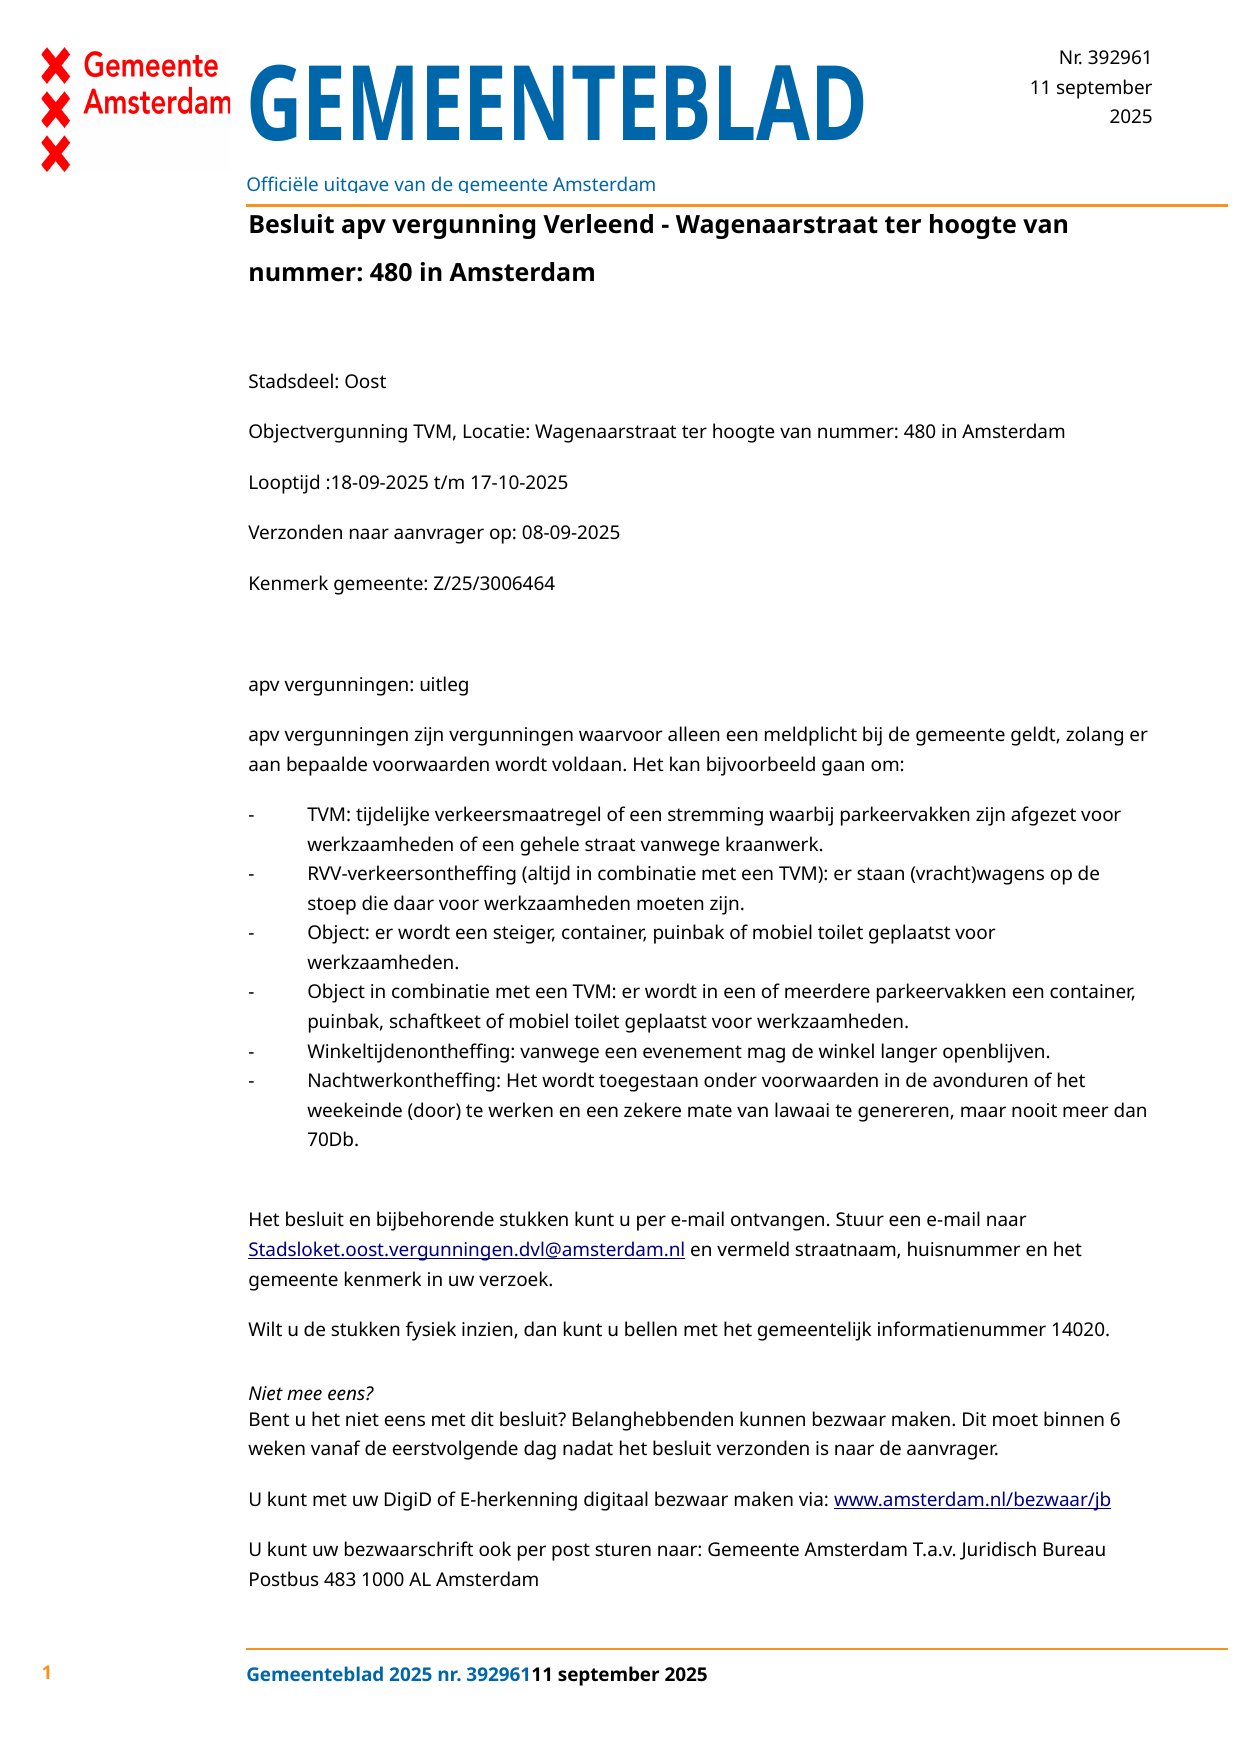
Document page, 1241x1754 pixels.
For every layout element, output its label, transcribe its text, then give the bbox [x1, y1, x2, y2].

text Besluit apv vergunning Verleend - Wagenaarstraat ter hoogte van nummer: 480 in Amsterdam [248, 207, 1152, 288]
text Bent u het niet eens met dit besluit? Belanghebbenden kunnen bezwaar maken. Dit moet binnen 6 weken vanaf de eerstvolgende dag nadat het besluit verzonden is naar de aanvrager. [248, 1406, 1152, 1461]
list Object in combinatie met een TVM: er wordt in een of meerdere parkeervakken een container, puinbak, schaftkeet of mobiel toilet geplaatst voor werkzaamheden. [248, 979, 1152, 1034]
text apv vergunningen: uitleg [248, 671, 1152, 697]
text Objectvergunning TVM, Locatie: Wagenaarstraat ter hoogte van nummer: 480 in Amsterdam [248, 419, 1152, 444]
text Het besluit en bijbehorende stukken kunt u per e-mail ontvangen. Stuur een e-mail naar Stadsloket.oost.vergunningen.dvl@amsterdam.nl en vermeld straatnaam, huisnummer en het gemeente kenmerk in uw verzoek. [248, 1207, 1152, 1292]
text Stadsdeel: Oost [248, 368, 1152, 394]
list Object: er wordt een steiger, container, puinbak of mobiel toilet geplaatst voor werkzaamheden. [248, 919, 1152, 975]
list Winkeltijdenontheffing: vanwege een evenement mag de winkel langer openblijven. [248, 1038, 1152, 1064]
text Kenmerk gemeente: Z/25/3006464 [248, 570, 1152, 596]
picture [41, 47, 231, 172]
list TVM: tijdelijke verkeersmaatregel of een stremming waarbij parkeervakken zijn afgezet voor werkzaamheden of een gehele straat vanwege kraanwerk. [248, 801, 1152, 857]
text Niet mee eens? [248, 1380, 1152, 1406]
text Verzonden naar aanvrager op: 08-09-2025 [248, 519, 1152, 545]
text Wilt u de stukken fysiek inzien, dan kunt u bellen met het gemeentelijk informatienummer 14020. [248, 1316, 1152, 1342]
list RVV-verkeersontheffing (altijd in combinatie met een TVM): er staan (vracht)wagens op de stoep die daar voor werkzaamheden moeten zijn. [248, 860, 1152, 916]
text U kunt uw bezwaarschrift ook per post sturen naar: Gemeente Amsterdam T.a.v. Juridisch Bureau Postbus 483 1000 AL Amsterdam [248, 1536, 1152, 1592]
text Looptijd :18-09-2025 t/m 17-10-2025 [248, 469, 1152, 495]
list Nachtwerkontheffing: Het wordt toegestaan onder voorwaarden in de avonduren of het weekeinde (door) te werken en een zekere mate van lawaai te genereren, maar nooit meer dan 70Db. [248, 1067, 1152, 1152]
text apv vergunningen zijn vergunningen waarvoor alleen een meldplicht bij de gemeente geldt, zolang er aan bepaalde voorwaarden wordt voldaan. Het kan bijvoorbeeld gaan om: [248, 721, 1152, 777]
text U kunt met uw DigiD of E-herkenning digitaal bezwaar maken via: www.amsterdam.nl/bezwaar/jb [248, 1486, 1152, 1512]
